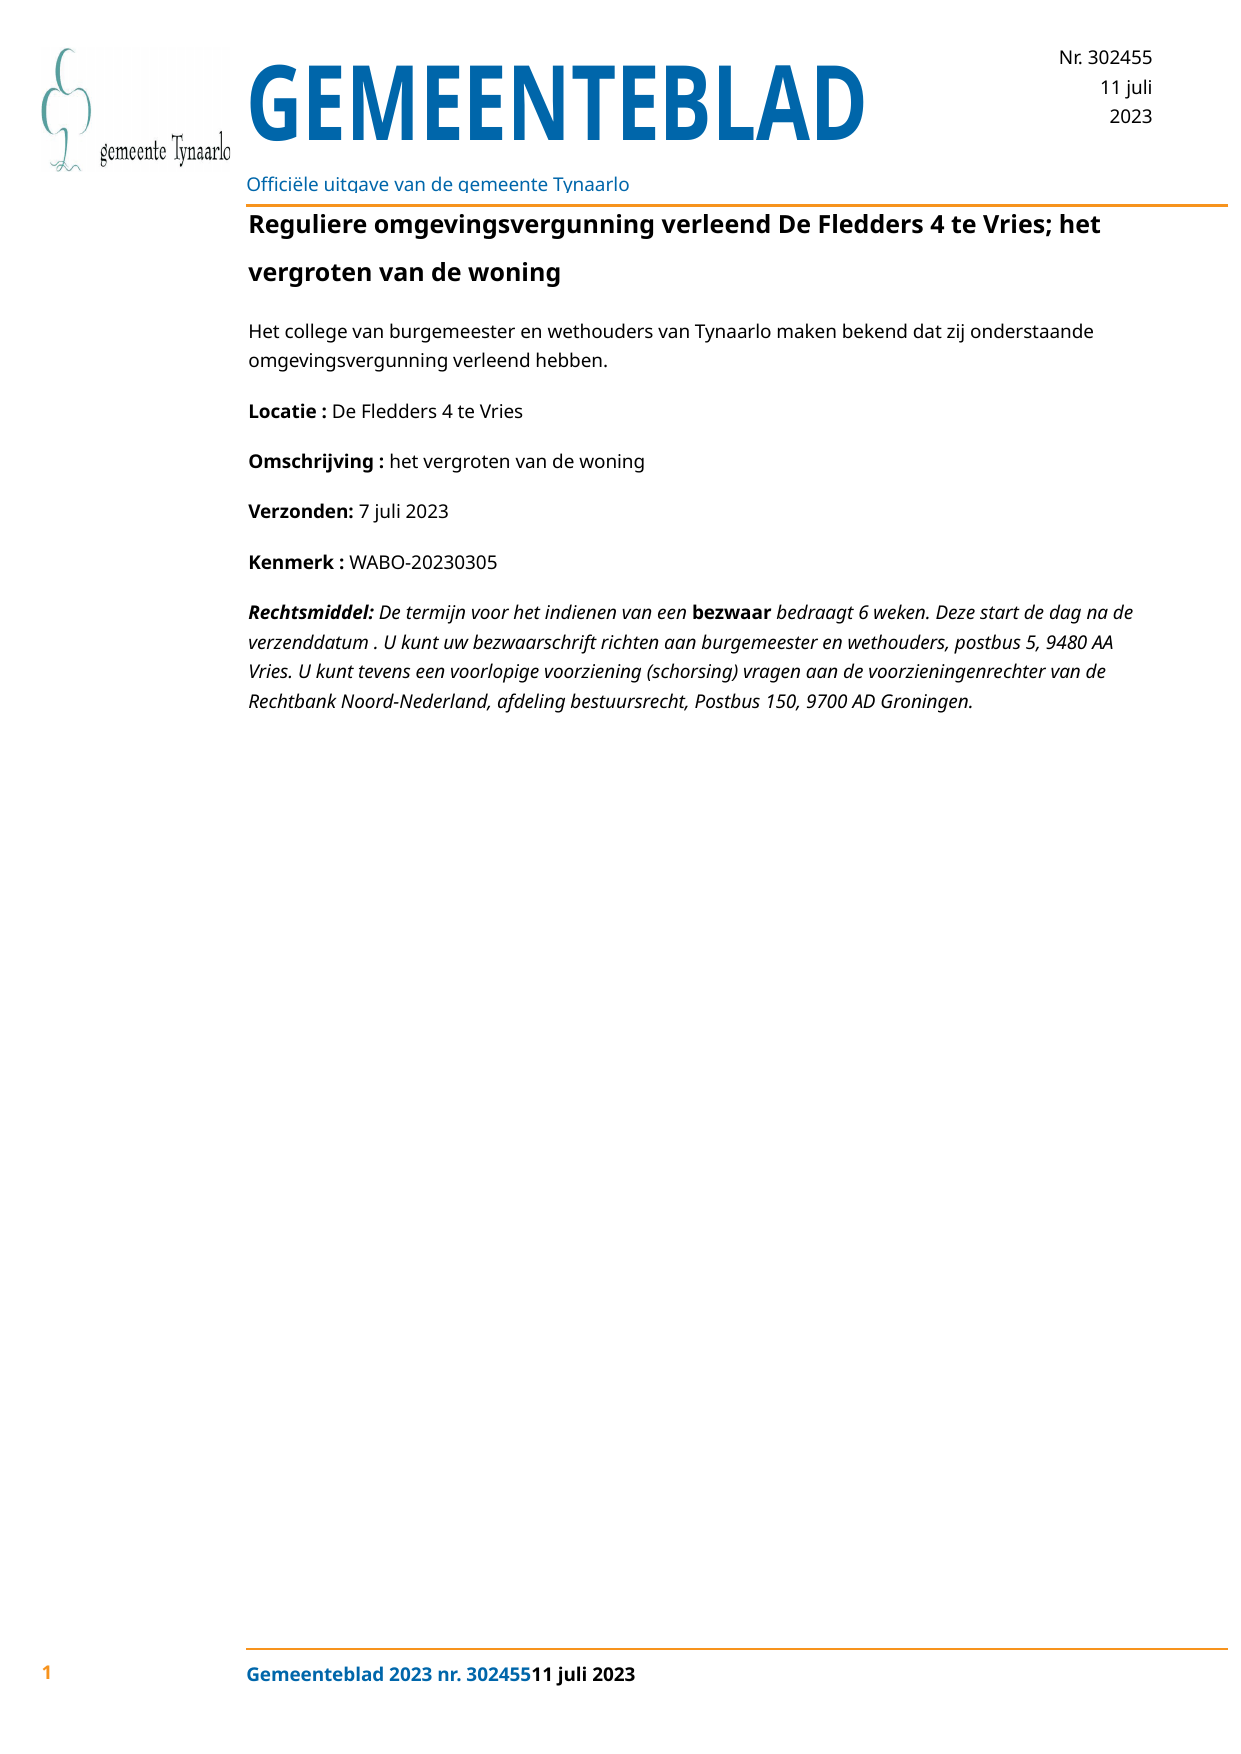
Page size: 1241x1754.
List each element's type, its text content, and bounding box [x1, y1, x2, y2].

text Reguliere omgevingsvergunning verleend De Fledders 4 te Vries; het vergroten van de woning [248, 207, 1152, 288]
text Rechtsmiddel: De termijn voor het indienen van een bezwaar bedraagt 6 weken. Deze start de dag na de verzenddatum . U kunt uw bezwaarschrift richten aan burgemeester en wethouders, postbus 5, 9480 AA Vries. U kunt tevens een voorlopige voorziening (schorsing) vragen aan de voorzieningenrechter van de Rechtbank Noord-Nederland, afdeling bestuursrecht, Postbus 150, 9700 AD Groningen. [248, 599, 1152, 714]
text Omschrijving : het vergroten van de woning [248, 448, 1152, 474]
text Het college van burgemeester en wethouders van Tynaarlo maken bekend dat zij onderstaande omgevingsvergunning verleend hebben. [248, 318, 1152, 373]
text Kenmerk : WABO-20230305 [248, 549, 1152, 575]
text Locatie : De Fledders 4 te Vries [248, 398, 1152, 424]
text Verzonden: 7 juli 2023 [248, 499, 1152, 524]
picture [41, 47, 231, 172]
